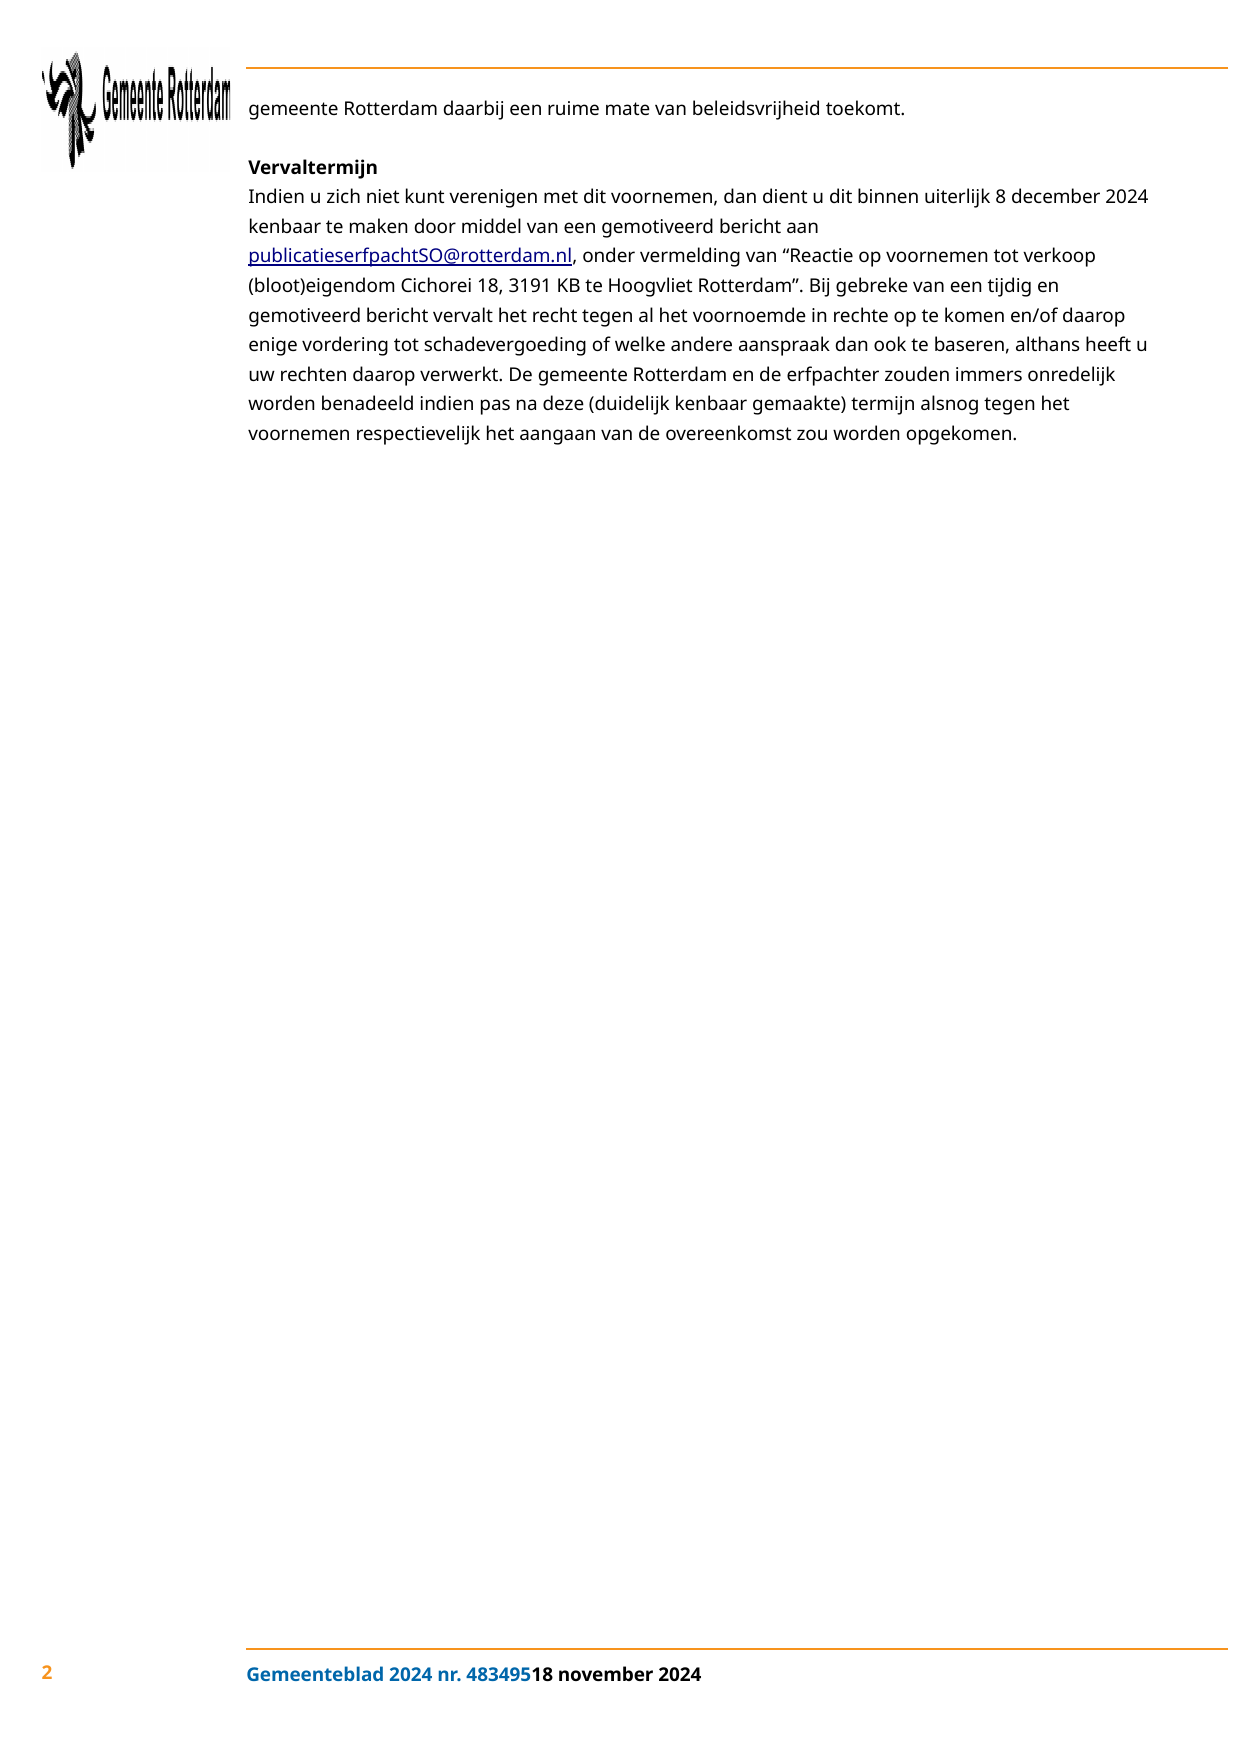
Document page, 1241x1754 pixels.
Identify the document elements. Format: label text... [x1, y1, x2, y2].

picture [41, 47, 231, 172]
text Vervaltermijn [248, 154, 1152, 180]
text gemeente Rotterdam daarbij een ruime mate van beleidsvrijheid toekomt. [248, 95, 1152, 121]
text Indien u zich niet kunt verenigen met dit voornemen, dan dient u dit binnen uiterlijk 8 december 2024 kenbaar te maken door middel van een gemotiveerd bericht aan publicatieserfpachtSO@rotterdam.nl, onder vermelding van “Reactie op voornemen tot verkoop (bloot)eigendom Cichorei 18, 3191 KB te Hoogvliet Rotterdam”. Bij gebreke van een tijdig en gemotiveerd bericht vervalt het recht tegen al het voornoemde in rechte op te komen en/of daarop enige vordering tot schadevergoeding of welke andere aanspraak dan ook te baseren, althans heeft u uw rechten daarop verwerkt. De gemeente Rotterdam en de erfpachter zouden immers onredelijk worden benadeeld indien pas na deze (duidelijk kenbaar gemaakte) termijn alsnog tegen het voornemen respectievelijk het aangaan van de overeenkomst zou worden opgekomen. [248, 183, 1152, 446]
